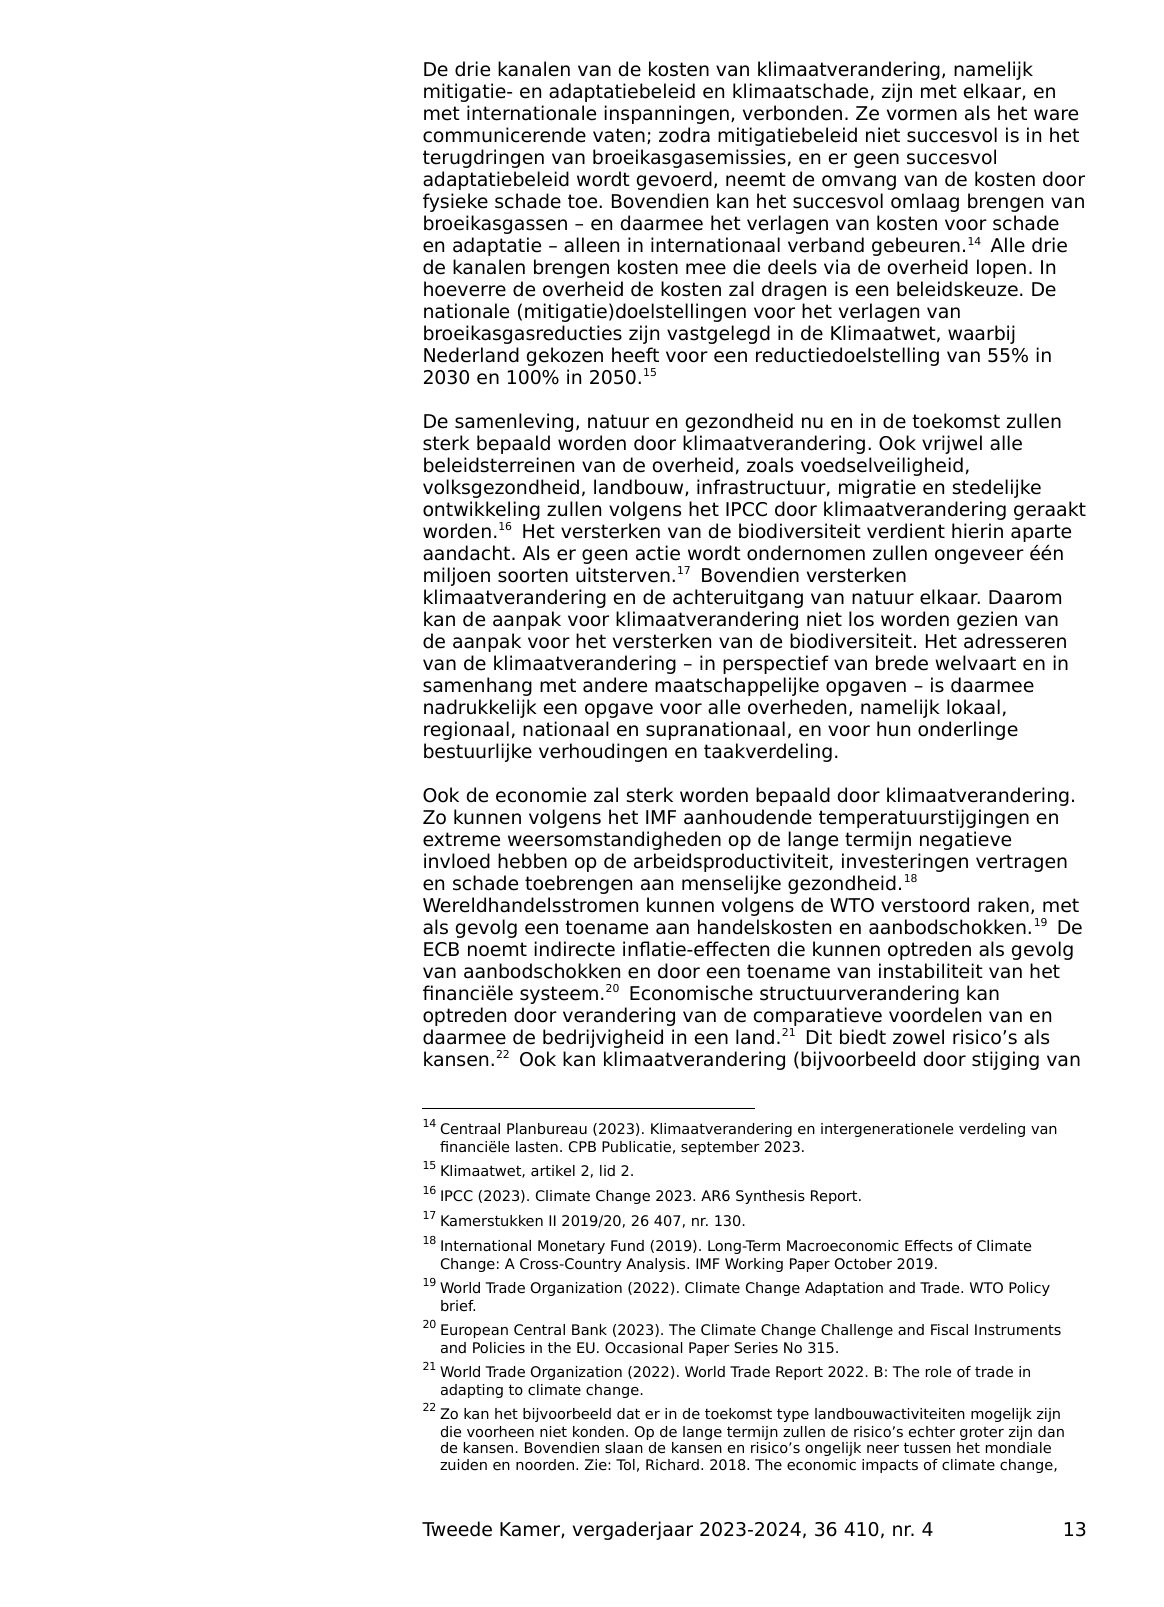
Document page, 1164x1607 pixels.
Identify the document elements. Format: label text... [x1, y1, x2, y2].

text IPCC (2023). Climate Change 2023. AR6 Synthesis Report. [422, 1184, 1087, 1206]
text Kamerstukken II 2019/20, 26 407, nr. 130. [422, 1209, 1087, 1231]
text World Trade Organization (2022). Climate Change Adaptation and Trade. WTO Policy brief. [422, 1276, 1087, 1315]
text Klimaatwet, artikel 2, lid 2. [422, 1159, 1087, 1181]
text International Monetary Fund (2019). Long-Term Macroeconomic Effects of Climate Change: A Cross-Country Analysis. IMF Working Paper October 2019. [422, 1234, 1087, 1273]
text Zo kan het bijvoorbeeld dat er in de toekomst type landbouwactiviteiten mogelijk zijn die voorheen niet konden. Op de lange termijn zullen de risico’s echter groter zijn dan de kansen. Bovendien slaan de kansen en risico’s ongelijk neer tussen het mondiale zuiden en noorden. Zie: Tol, Richard. 2018. The economic impacts of climate change, [422, 1402, 1087, 1474]
text World Trade Organization (2022). World Trade Report 2022. B: The role of trade in adapting to climate change. [422, 1360, 1087, 1399]
text De samenleving, natuur en gezondheid nu en in de toekomst zullen sterk bepaald worden door klimaatverandering. Ook vrijwel alle beleidsterreinen van de overheid, zoals voedselveiligheid, volksgezondheid, landbouw, infrastructuur, migratie en stedelijke ontwikkeling zullen volgens het IPCC door klimaatverandering geraakt worden. Het versterken van de biodiversiteit verdient hierin aparte aandacht. Als er geen actie wordt ondernomen zullen ongeveer één miljoen soorten uitsterven. Bovendien versterken klimaatverandering en de achteruitgang van natuur elkaar. Daarom kan de aanpak voor klimaatverandering niet los worden gezien van de aanpak voor het versterken van de biodiversiteit. Het adresseren van de klimaatverandering – in perspectief van brede welvaart en in samenhang met andere maatschappelijke opgaven – is daarmee nadrukkelijk een opgave voor alle overheden, namelijk lokaal, regionaal, nationaal en supranationaal, en voor hun onderlinge bestuurlijke verhoudingen en taakverdeling. [422, 411, 1087, 763]
text Centraal Planbureau (2023). Klimaatverandering en intergenerationele verdeling van financiële lasten. CPB Publicatie, september 2023. [422, 1117, 1087, 1156]
text European Central Bank (2023). The Climate Change Challenge and Fiscal Instruments and Policies in the EU. Occasional Paper Series No 315. [422, 1318, 1087, 1357]
text De drie kanalen van de kosten van klimaatverandering, namelijk mitigatie- en adaptatiebeleid en klimaatschade, zijn met elkaar, en met internationale inspanningen, verbonden. Ze vormen als het ware communicerende vaten; zodra mitigatiebeleid niet succesvol is in het terugdringen van broeikasgasemissies, en er geen succesvol adaptatiebeleid wordt gevoerd, neemt de omvang van de kosten door fysieke schade toe. Bovendien kan het succesvol omlaag brengen van broeikasgassen – en daarmee het verlagen van kosten voor schade en adaptatie – alleen in internationaal verband gebeuren. Alle drie de kanalen brengen kosten mee die deels via de overheid lopen. In hoeverre de overheid de kosten zal dragen is een beleidskeuze. De nationale (mitigatie)doelstellingen voor het verlagen van broeikasgasreducties zijn vastgelegd in de Klimaatwet, waarbij Nederland gekozen heeft voor een reductiedoelstelling van 55% in 2030 en 100% in 2050. [422, 59, 1087, 389]
text Ook de economie zal sterk worden bepaald door klimaatverandering. Zo kunnen volgens het IMF aanhoudende temperatuurstijgingen en extreme weersomstandigheden op de lange termijn negatieve invloed hebben op de arbeidsproductiviteit, investeringen vertragen en schade toebrengen aan menselijke gezondheid. Wereldhandelsstromen kunnen volgens de WTO verstoord raken, met als gevolg een toename aan handelskosten en aanbodschokken. De ECB noemt indirecte inflatie-effecten die kunnen optreden als gevolg van aanbodschokken en door een toename van instabiliteit van het financiële systeem. Economische structuurverandering kan optreden door verandering van de comparatieve voordelen van en daarmee de bedrijvigheid in een land. Dit biedt zowel risico’s als kansen. Ook kan klimaatverandering (bijvoorbeeld door stijging van [422, 785, 1087, 1071]
